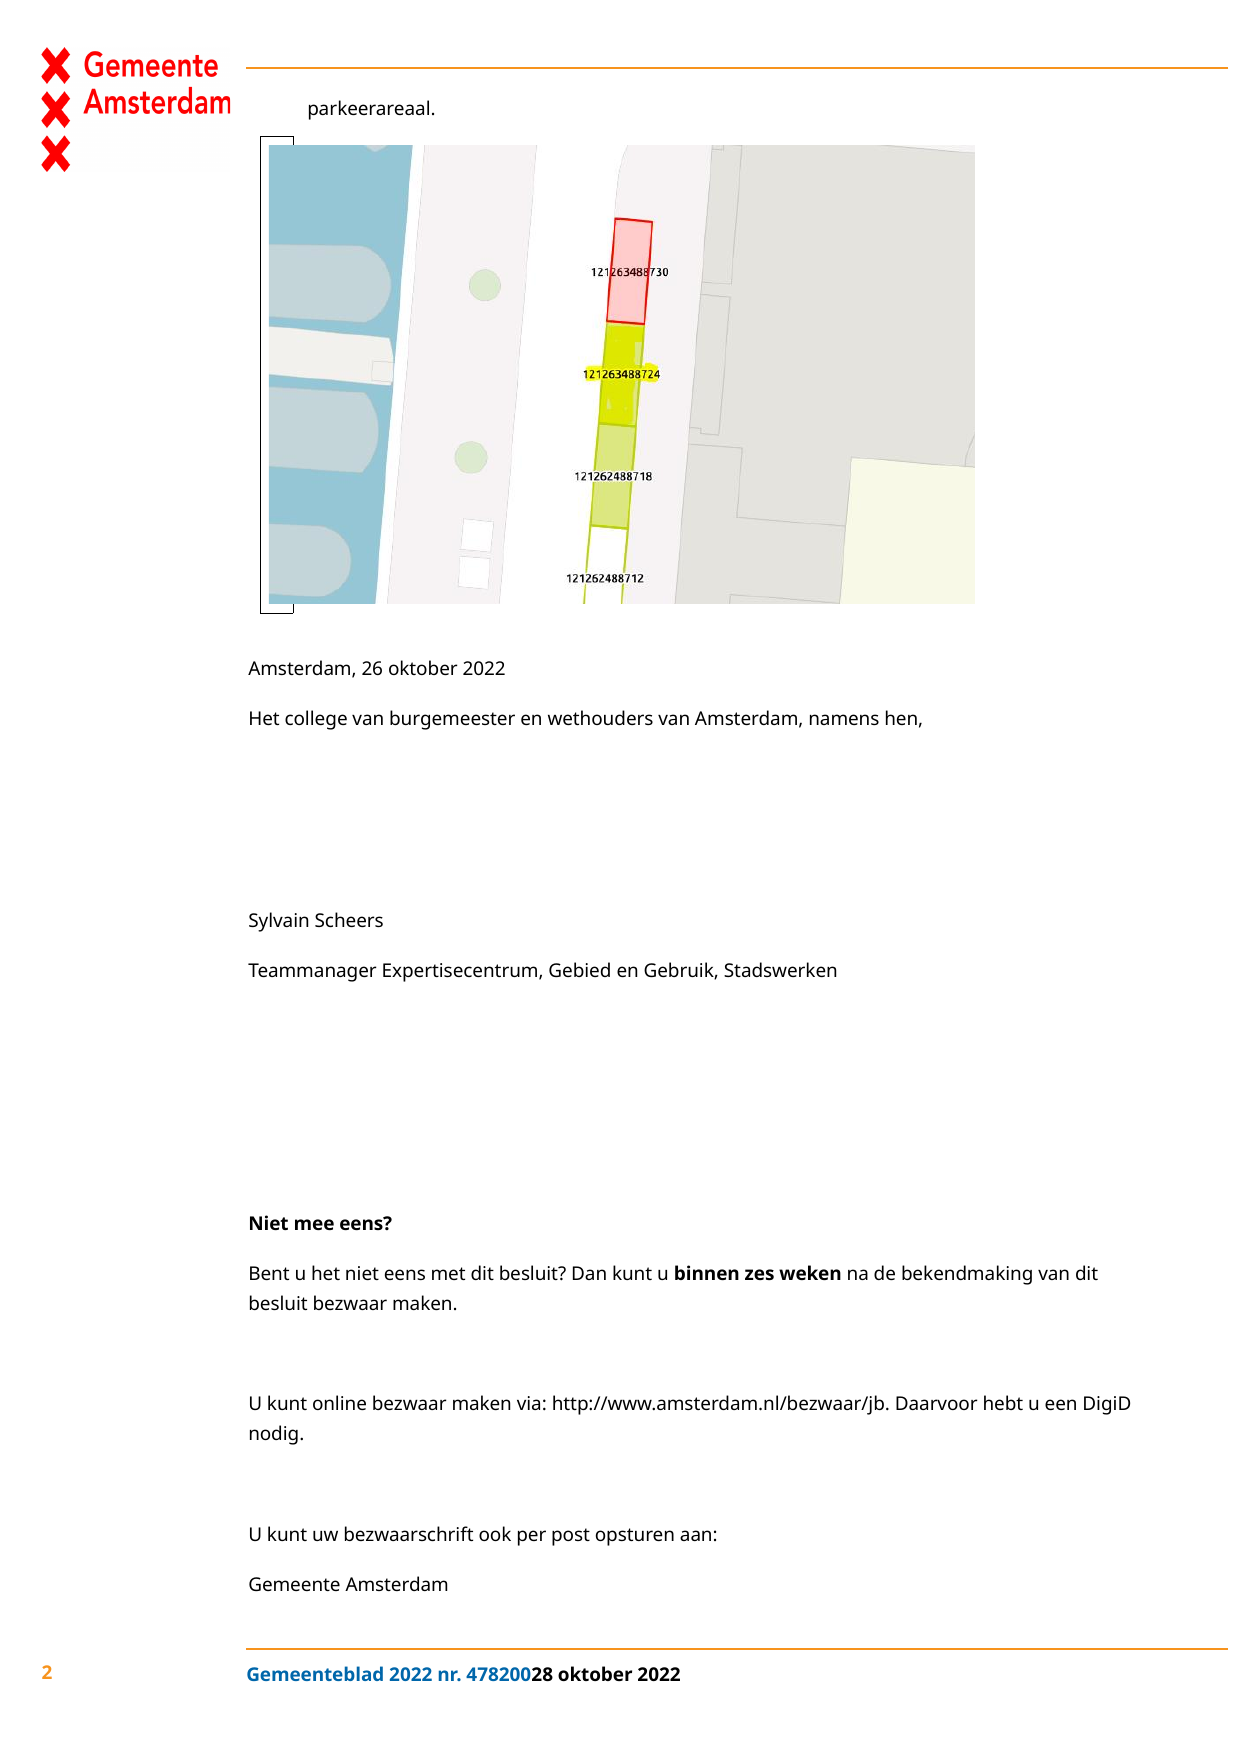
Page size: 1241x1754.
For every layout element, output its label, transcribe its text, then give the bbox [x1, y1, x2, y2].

text Teammanager Expertisecentrum, Gebied en Gebruik, Stadswerken [248, 958, 1152, 983]
text Amsterdam, 26 oktober 2022 [248, 655, 1152, 681]
text U kunt online bezwaar maken via: http://www.amsterdam.nl/bezwaar/jb. Daarvoor hebt u een DigiD nodig. [248, 1391, 1152, 1446]
text Bent u het niet eens met dit besluit? Dan kunt u binnen zes weken na de bekendmaking van dit besluit bezwaar maken. [248, 1260, 1152, 1316]
text Niet mee eens? [248, 1210, 1152, 1236]
list parkeerareaal. [248, 95, 1152, 121]
text Het college van burgemeester en wethouders van Amsterdam, namens hen, [248, 706, 1152, 731]
picture [268, 145, 975, 604]
picture [41, 47, 231, 172]
text U kunt uw bezwaarschrift ook per post opsturen aan: [248, 1521, 1152, 1547]
text Gemeente Amsterdam [248, 1571, 1152, 1597]
text Sylvain Scheers [248, 907, 1152, 933]
